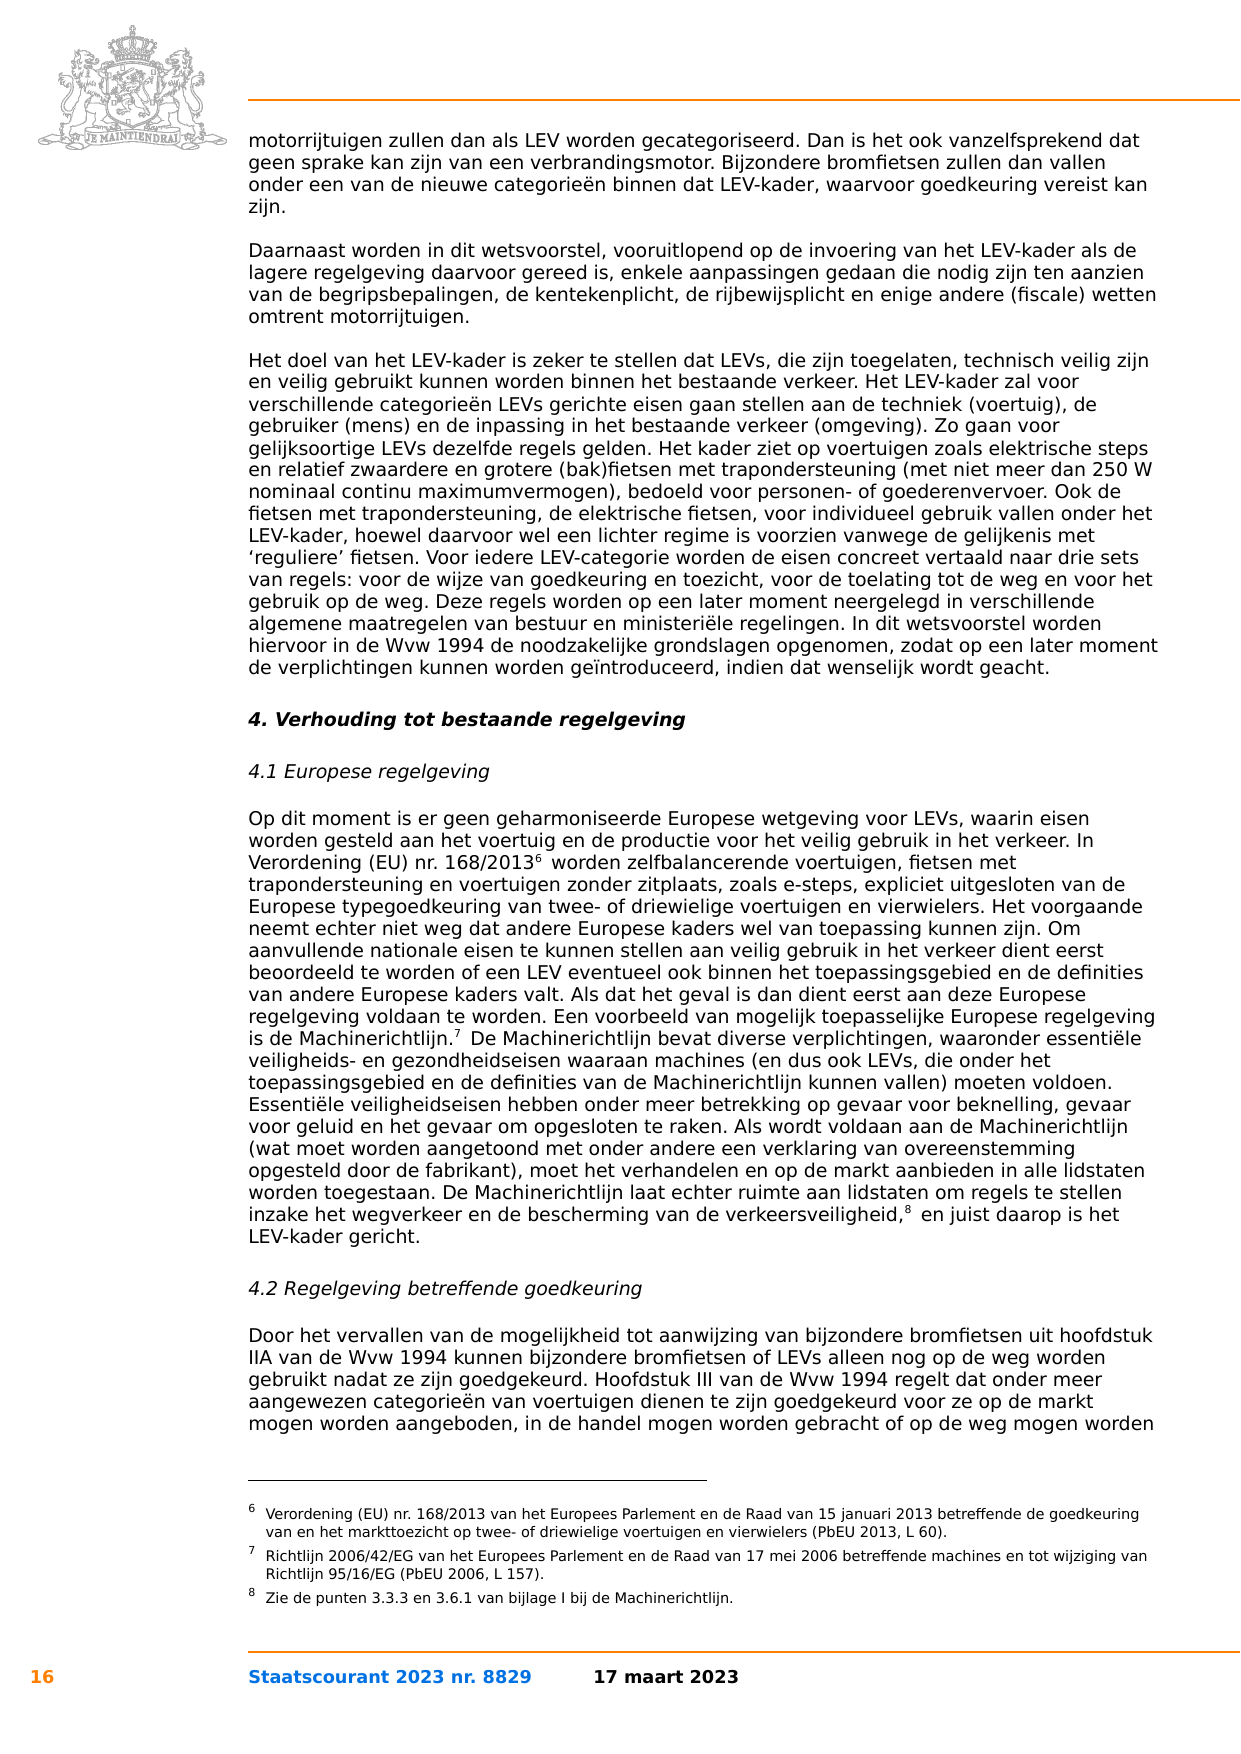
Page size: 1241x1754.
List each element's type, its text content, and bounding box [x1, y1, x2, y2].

text Daarnaast worden in dit wetsvoorstel, vooruitlopend op de invoering van het LEV-kader als de lagere regelgeving daarvoor gereed is, enkele aanpassingen gedaan die nodig zijn ten aanzien van de begripsbepalingen, de kentekenplicht, de rijbewijsplicht en enige andere (fiscale) wetten omtrent motorrijtuigen. [248, 240, 1163, 328]
text Verordening (EU) nr. 168/2013 van het Europees Parlement en de Raad van 15 januari 2013 betreffende de goedkeuring van en het markttoezicht op twee- of driewielige voertuigen en vierwielers (PbEU 2013, L 60). [248, 1502, 1163, 1541]
text Zie de punten 3.3.3 en 3.6.1 van bijlage I bij de Machinerichtlijn. [248, 1586, 1163, 1608]
text Door het vervallen van de mogelijkheid tot aanwijzing van bijzondere bromfietsen uit hoofdstuk IIA van de Wvw 1994 kunnen bijzondere bromfietsen of LEVs alleen nog op de weg worden gebruikt nadat ze zijn goedgekeurd. Hoofdstuk III van de Wvw 1994 regelt dat onder meer aangewezen categorieën van voertuigen dienen te zijn goedgekeurd voor ze op de markt mogen worden aangeboden, in de handel mogen worden gebracht of op de weg mogen worden [248, 1325, 1163, 1434]
text Richtlijn 2006/42/EG van het Europees Parlement en de Raad van 17 mei 2006 betreffende machines en tot wijziging van Richtlijn 95/16/EG (PbEU 2006, L 157). [248, 1544, 1163, 1583]
subtitle 4. Verhouding tot bestaande regelgeving [248, 709, 1163, 731]
subtitle 4.2 Regelgeving betreffende goedkeuring [248, 1278, 1163, 1300]
picture [38, 25, 227, 150]
text Op dit moment is er geen geharmoniseerde Europese wetgeving voor LEVs, waarin eisen worden gesteld aan het voertuig en de productie voor het veilig gebruik in het verkeer. In Verordening (EU) nr. 168/2013 worden zelfbalancerende voertuigen, fietsen met trapondersteuning en voertuigen zonder zitplaats, zoals e-steps, expliciet uitgesloten van de Europese typegoedkeuring van twee- of driewielige voertuigen en vierwielers. Het voorgaande neemt echter niet weg dat andere Europese kaders wel van toepassing kunnen zijn. Om aanvullende nationale eisen te kunnen stellen aan veilig gebruik in het verkeer dient eerst beoordeeld te worden of een LEV eventueel ook binnen het toepassingsgebied en de definities van andere Europese kaders valt. Als dat het geval is dan dient eerst aan deze Europese regelgeving voldaan te worden. Een voorbeeld van mogelijk toepasselijke Europese regelgeving is de Machinerichtlijn. De Machinerichtlijn bevat diverse verplichtingen, waaronder essentiële veiligheids- en gezondheidseisen waaraan machines (en dus ook LEVs, die onder het toepassingsgebied en de definities van de Machinerichtlijn kunnen vallen) moeten voldoen. Essentiële veiligheidseisen hebben onder meer betrekking op gevaar voor beknelling, gevaar voor geluid en het gevaar om opgesloten te raken. Als wordt voldaan aan de Machinerichtlijn (wat moet worden aangetoond met onder andere een verklaring van overeenstemming opgesteld door de fabrikant), moet het verhandelen en op de markt aanbieden in alle lidstaten worden toegestaan. De Machinerichtlijn laat echter ruimte aan lidstaten om regels te stellen inzake het wegverkeer en de bescherming van de verkeersveiligheid, en juist daarop is het LEV-kader gericht. [248, 808, 1163, 1248]
text motorrijtuigen zullen dan als LEV worden gecategoriseerd. Dan is het ook vanzelfsprekend dat geen sprake kan zijn van een verbrandingsmotor. Bijzondere bromfietsen zullen dan vallen onder een van de nieuwe categorieën binnen dat LEV-kader, waarvoor goedkeuring vereist kan zijn. [248, 130, 1163, 218]
text Het doel van het LEV-kader is zeker te stellen dat LEVs, die zijn toegelaten, technisch veilig zijn en veilig gebruikt kunnen worden binnen het bestaande verkeer. Het LEV-kader zal voor verschillende categorieën LEVs gerichte eisen gaan stellen aan de techniek (voertuig), de gebruiker (mens) en de inpassing in het bestaande verkeer (omgeving). Zo gaan voor gelijksoortige LEVs dezelfde regels gelden. Het kader ziet op voertuigen zoals elektrische steps en relatief zwaardere en grotere (bak)fietsen met trapondersteuning (met niet meer dan 250 W nominaal continu maximumvermogen), bedoeld voor personen- of goederenvervoer. Ook de fietsen met trapondersteuning, de elektrische fietsen, voor individueel gebruik vallen onder het LEV-kader, hoewel daarvoor wel een lichter regime is voorzien vanwege de gelijkenis met ‘reguliere’ fietsen. Voor iedere LEV-categorie worden de eisen concreet vertaald naar drie sets van regels: voor de wijze van goedkeuring en toezicht, voor de toelating tot de weg en voor het gebruik op de weg. Deze regels worden op een later moment neergelegd in verschillende algemene maatregelen van bestuur en ministeriële regelingen. In dit wetsvoorstel worden hiervoor in de Wvw 1994 de noodzakelijke grondslagen opgenomen, zodat op een later moment de verplichtingen kunnen worden geïntroduceerd, indien dat wenselijk wordt geacht. [248, 349, 1163, 679]
subtitle 4.1 Europese regelgeving [248, 761, 1163, 783]
